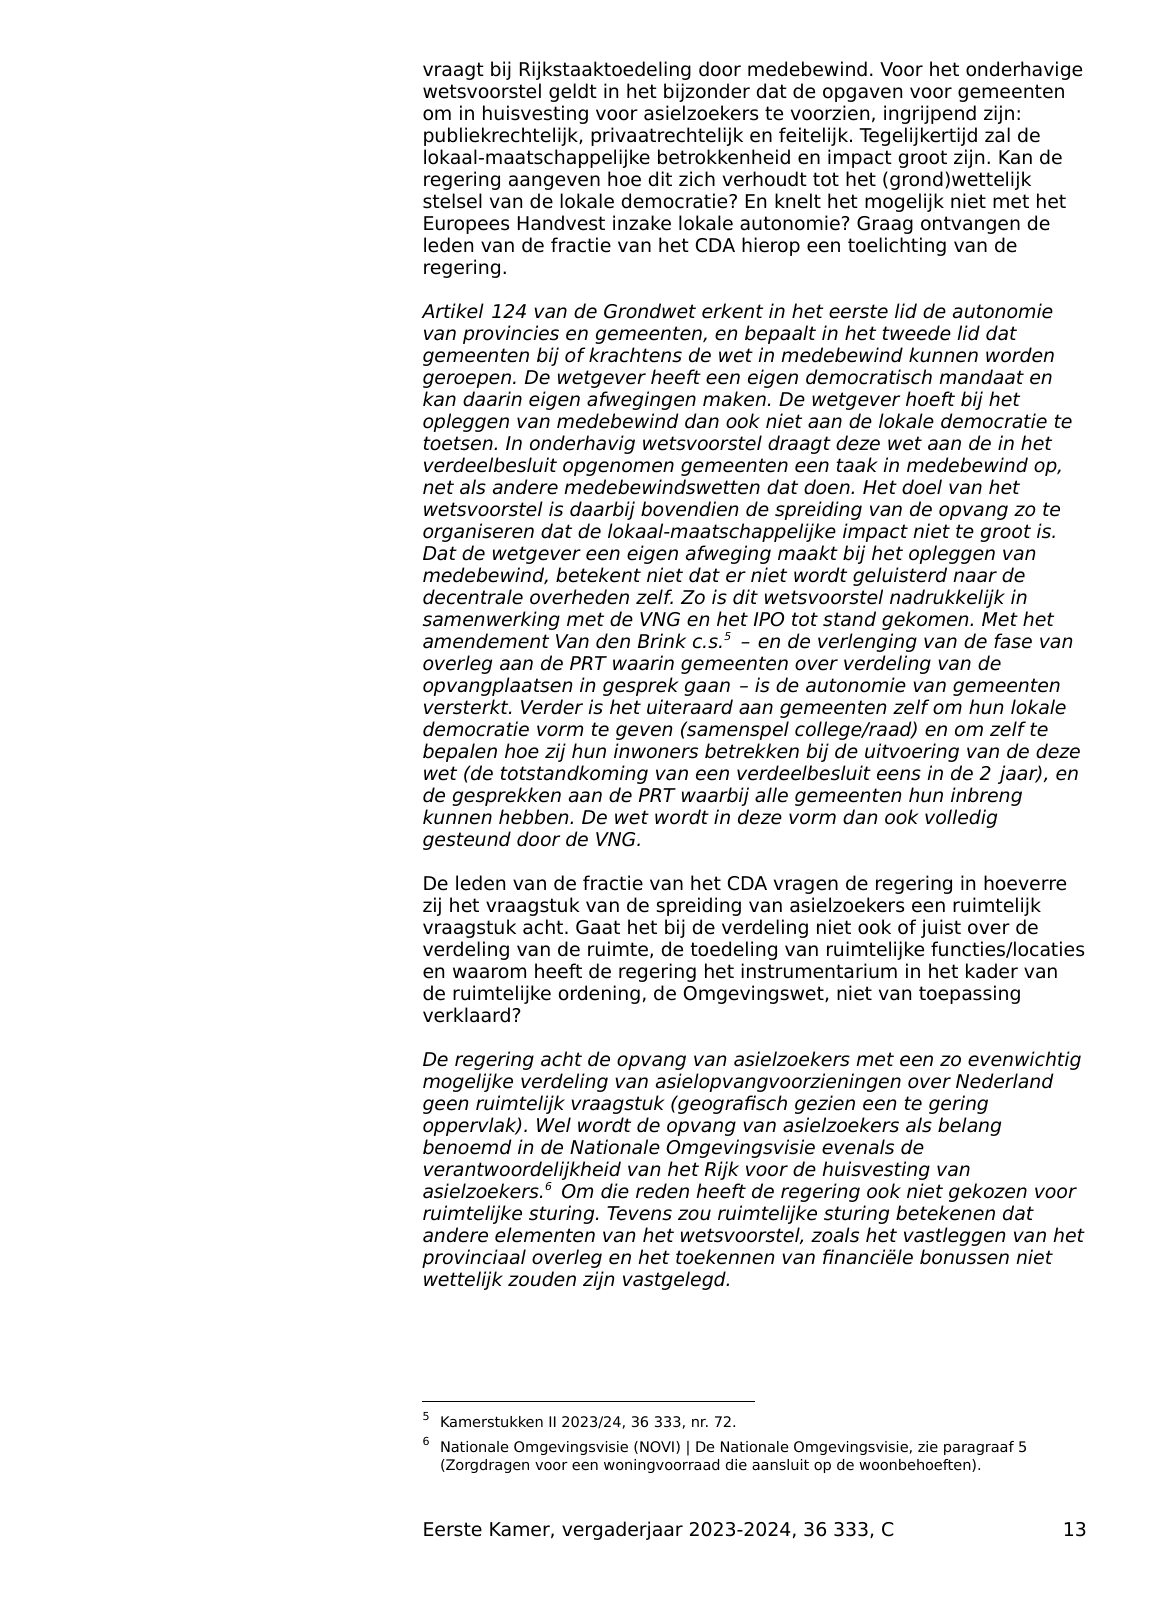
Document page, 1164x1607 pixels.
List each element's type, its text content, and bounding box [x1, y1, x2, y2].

text Kamerstukken II 2023/24, 36 333, nr. 72. [422, 1410, 1087, 1432]
text Artikel 124 van de Grondwet erkent in het eerste lid de autonomie van provincies en gemeenten, en bepaalt in het tweede lid dat gemeenten bij of krachtens de wet in medebewind kunnen worden geroepen. De wetgever heeft een eigen democratisch mandaat en kan daarin eigen afwegingen maken. De wetgever hoeft bij het opleggen van medebewind dan ook niet aan de lokale democratie te toetsen. In onderhavig wetsvoorstel draagt deze wet aan de in het verdeelbesluit opgenomen gemeenten een taak in medebewind op, net als andere medebewindswetten dat doen. Het doel van het wetsvoorstel is daarbij bovendien de spreiding van de opvang zo te organiseren dat de lokaal-maatschappelijke impact niet te groot is. [422, 301, 1087, 543]
text De leden van de fractie van het CDA vragen de regering in hoeverre zij het vraagstuk van de spreiding van asielzoekers een ruimtelijk vraagstuk acht. Gaat het bij de verdeling niet ook of juist over de verdeling van de ruimte, de toedeling van ruimtelijke functies/locaties en waarom heeft de regering het instrumentarium in het kader van de ruimtelijke ordening, de Omgevingswet, niet van toepassing verklaard? [422, 873, 1087, 1027]
text Dat de wetgever een eigen afweging maakt bij het opleggen van medebewind, betekent niet dat er niet wordt geluisterd naar de decentrale overheden zelf. Zo is dit wetsvoorstel nadrukkelijk in samenwerking met de VNG en het IPO tot stand gekomen. Met het amendement Van den Brink c.s. – en de verlenging van de fase van overleg aan de PRT waarin gemeenten over verdeling van de opvangplaatsen in gesprek gaan – is de autonomie van gemeenten versterkt. Verder is het uiteraard aan gemeenten zelf om hun lokale democratie vorm te geven (samenspel college/raad) en om zelf te bepalen hoe zij hun inwoners betrekken bij de uitvoering van de deze wet (de totstandkoming van een verdeelbesluit eens in de 2 jaar), en de gesprekken aan de PRT waarbij alle gemeenten hun inbreng kunnen hebben. De wet wordt in deze vorm dan ook volledig gesteund door de VNG. [422, 543, 1087, 851]
text Nationale Omgevingsvisie (NOVI) | De Nationale Omgevingsvisie, zie paragraaf 5 (Zorgdragen voor een woningvoorraad die aansluit op de woonbehoeften). [422, 1435, 1087, 1474]
text vraagt bij Rijkstaaktoedeling door medebewind. Voor het onderhavige wetsvoorstel geldt in het bijzonder dat de opgaven voor gemeenten om in huisvesting voor asielzoekers te voorzien, ingrijpend zijn: publiekrechtelijk, privaatrechtelijk en feitelijk. Tegelijkertijd zal de lokaal-maatschappelijke betrokkenheid en impact groot zijn. Kan de regering aangeven hoe dit zich verhoudt tot het (grond)wettelijk stelsel van de lokale democratie? En knelt het mogelijk niet met het Europees Handvest inzake lokale autonomie? Graag ontvangen de leden van de fractie van het CDA hierop een toelichting van de regering. [422, 59, 1087, 279]
text De regering acht de opvang van asielzoekers met een zo evenwichtig mogelijke verdeling van asielopvangvoorzieningen over Nederland geen ruimtelijk vraagstuk (geografisch gezien een te gering oppervlak). Wel wordt de opvang van asielzoekers als belang benoemd in de Nationale Omgevingsvisie evenals de verantwoordelijkheid van het Rijk voor de huisvesting van asielzoekers. Om die reden heeft de regering ook niet gekozen voor ruimtelijke sturing. Tevens zou ruimtelijke sturing betekenen dat andere elementen van het wetsvoorstel, zoals het vastleggen van het provinciaal overleg en het toekennen van financiële bonussen niet wettelijk zouden zijn vastgelegd. [422, 1049, 1087, 1291]
